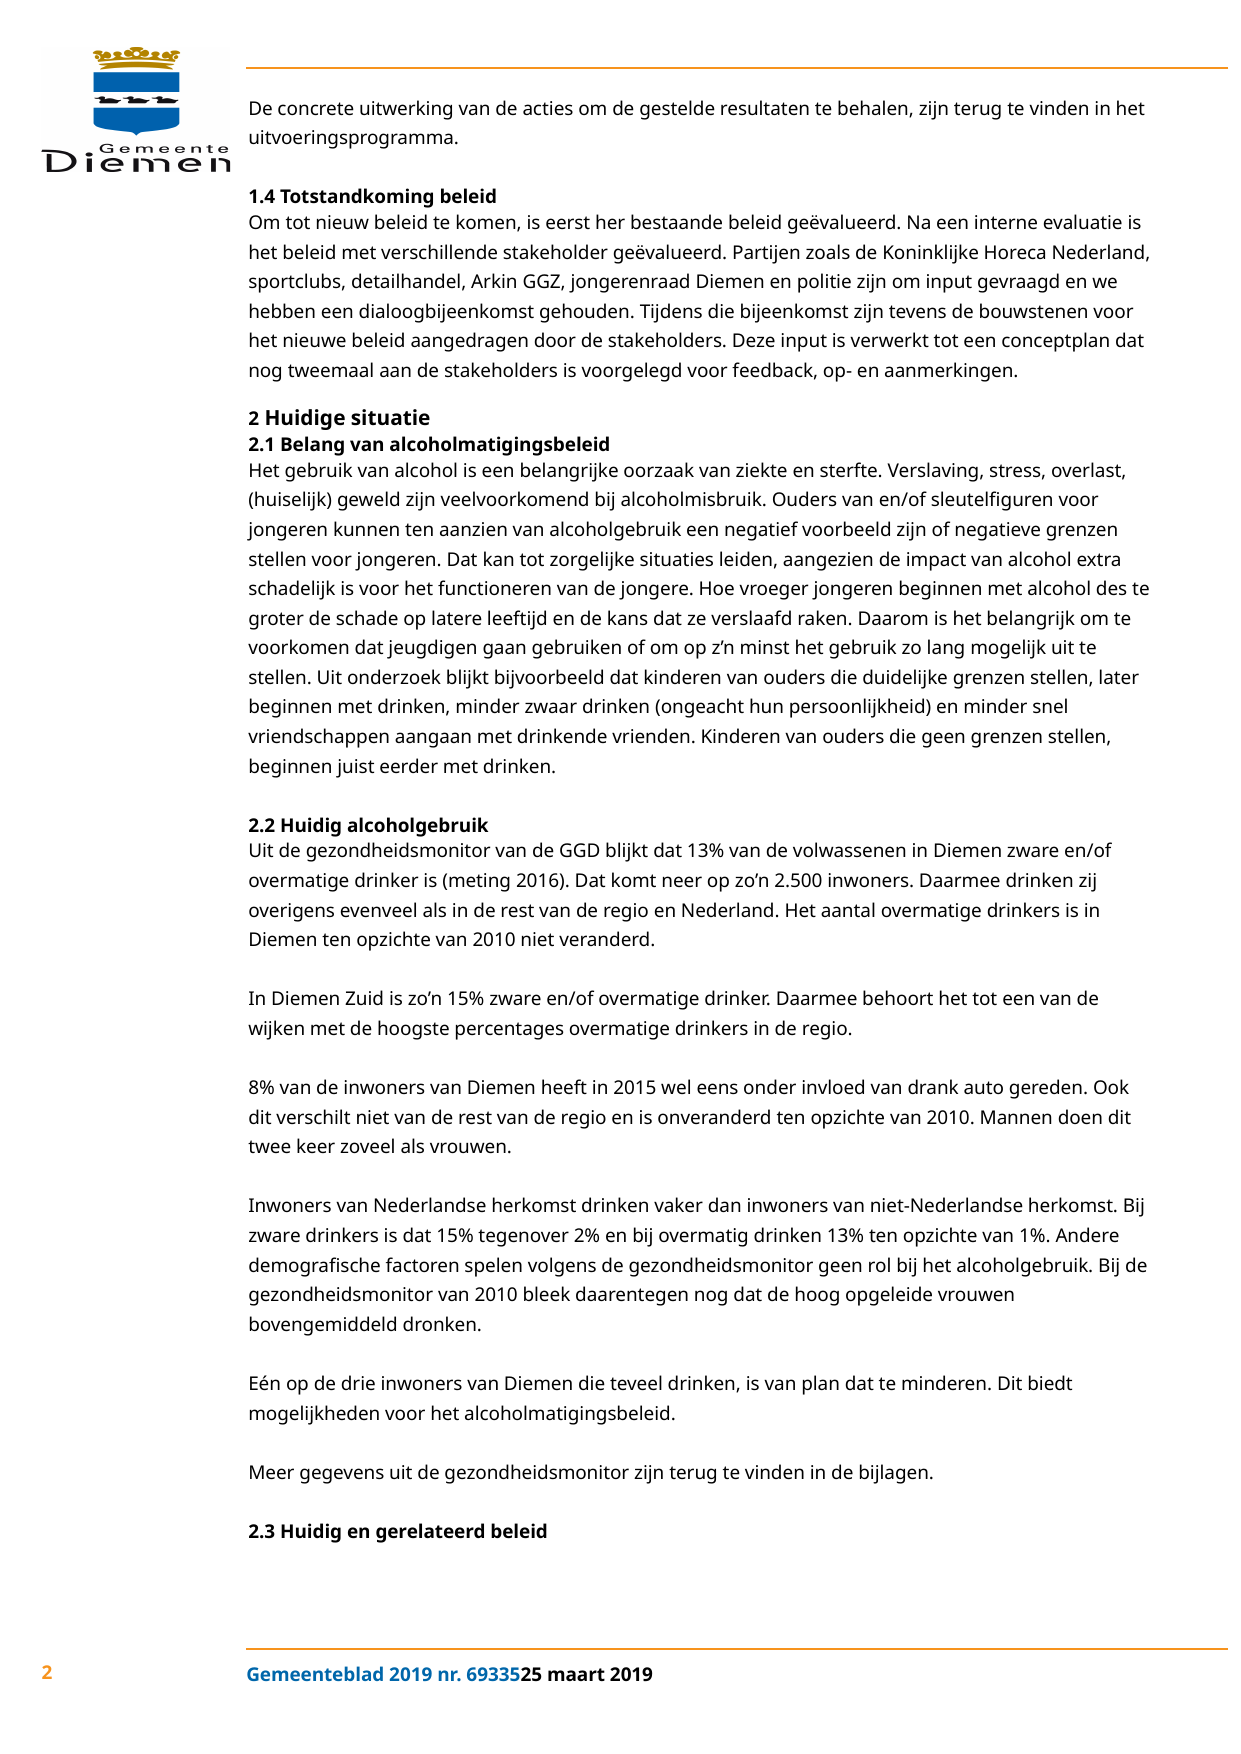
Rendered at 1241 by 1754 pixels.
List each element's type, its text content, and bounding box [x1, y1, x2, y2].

text Eén op de drie inwoners van Diemen die teveel drinken, is van plan dat te minderen. Dit biedt mogelijkheden voor het alcoholmatigingsbeleid. [248, 1370, 1152, 1426]
picture [41, 47, 231, 172]
text 2.1 Belang van alcoholmatigingsbeleid [248, 431, 1152, 457]
text Inwoners van Nederlandse herkomst drinken vaker dan inwoners van niet-Nederlandse herkomst. Bij zware drinkers is dat 15% tegenover 2% en bij overmatig drinken 13% ten opzichte van 1%. Andere demografische factoren spelen volgens de gezondheidsmonitor geen rol bij het alcoholgebruik. Bij de gezondheidsmonitor van 2010 bleek daarentegen nog dat de hoog opgeleide vrouwen bovengemiddeld dronken. [248, 1193, 1152, 1337]
text 2 Huidige situatie [248, 403, 1152, 431]
text 1.4 Totstandkoming beleid [248, 183, 1152, 209]
text 2.3 Huidig en gerelateerd beleid [248, 1518, 1152, 1544]
text In Diemen Zuid is zo’n 15% zware en/of overmatige drinker. Daarmee behoort het tot een van de wijken met de hoogste percentages overmatige drinkers in de regio. [248, 986, 1152, 1041]
text De concrete uitwerking van de acties om de gestelde resultaten te behalen, zijn terug te vinden in het uitvoeringsprogramma. [248, 95, 1152, 150]
text Om tot nieuw beleid te komen, is eerst her bestaande beleid geëvalueerd. Na een interne evaluatie is het beleid met verschillende stakeholder geëvalueerd. Partijen zoals de Koninklijke Horeca Nederland, sportclubs, detailhandel, Arkin GGZ, jongerenraad Diemen en politie zijn om input gevraagd en we hebben een dialoogbijeenkomst gehouden. Tijdens die bijeenkomst zijn tevens de bouwstenen voor het nieuwe beleid aangedragen door de stakeholders. Deze input is verwerkt tot een conceptplan dat nog tweemaal aan de stakeholders is voorgelegd voor feedback, op- en aanmerkingen. [248, 209, 1152, 383]
text 2.2 Huidig alcoholgebruik [248, 812, 1152, 838]
text Uit de gezondheidsmonitor van de GGD blijkt dat 13% van de volwassenen in Diemen zware en/of overmatige drinker is (meting 2016). Dat komt neer op zo’n 2.500 inwoners. Daarmee drinken zij overigens evenveel als in de rest van de regio en Nederland. Het aantal overmatige drinkers is in Diemen ten opzichte van 2010 niet veranderd. [248, 838, 1152, 952]
text Het gebruik van alcohol is een belangrijke oorzaak van ziekte en sterfte. Verslaving, stress, overlast, (huiselijk) geweld zijn veelvoorkomend bij alcoholmisbruik. Ouders van en/of sleutelfiguren voor jongeren kunnen ten aanzien van alcoholgebruik een negatief voorbeeld zijn of negatieve grenzen stellen voor jongeren. Dat kan tot zorgelijke situaties leiden, aangezien de impact van alcohol extra schadelijk is voor het functioneren van de jongere. Hoe vroeger jongeren beginnen met alcohol des te groter de schade op latere leeftijd en de kans dat ze verslaafd raken. Daarom is het belangrijk om te voorkomen dat jeugdigen gaan gebruiken of om op z’n minst het gebruik zo lang mogelijk uit te stellen. Uit onderzoek blijkt bijvoorbeeld dat kinderen van ouders die duidelijke grenzen stellen, later beginnen met drinken, minder zwaar drinken (ongeacht hun persoonlijkheid) en minder snel vriendschappen aangaan met drinkende vrienden. Kinderen van ouders die geen grenzen stellen, beginnen juist eerder met drinken. [248, 457, 1152, 778]
text Meer gegevens uit de gezondheidsmonitor zijn terug te vinden in de bijlagen. [248, 1459, 1152, 1485]
text 8% van de inwoners van Diemen heeft in 2015 wel eens onder invloed van drank auto gereden. Ook dit verschilt niet van de rest van de regio en is onveranderd ten opzichte van 2010. Mannen doen dit twee keer zoveel als vrouwen. [248, 1074, 1152, 1159]
